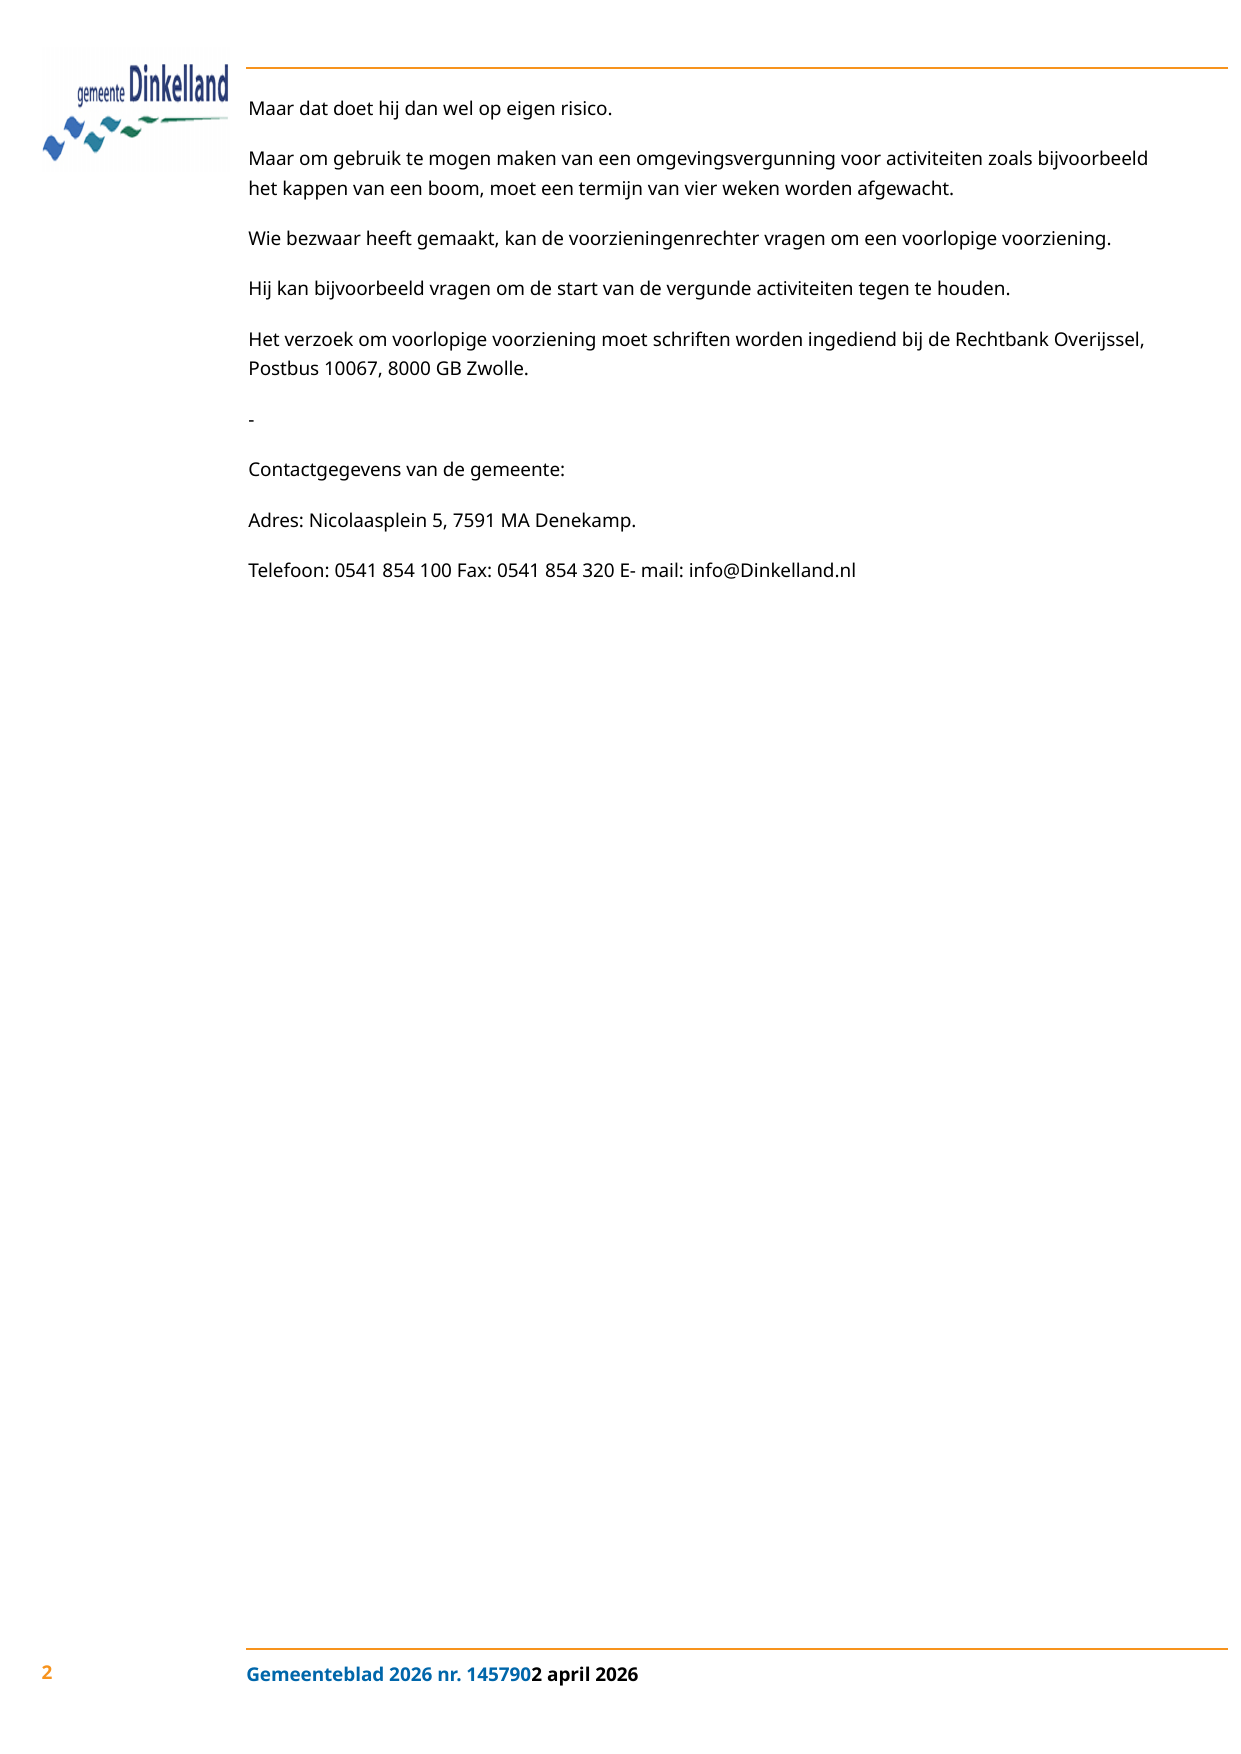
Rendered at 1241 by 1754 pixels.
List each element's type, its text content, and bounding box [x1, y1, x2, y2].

text Adres: Nicolaasplein 5, 7591 MA Denekamp. [248, 507, 1152, 533]
picture [41, 47, 231, 172]
text Maar om gebruik te mogen maken van een omgevingsvergunning voor activiteiten zoals bijvoorbeeld het kappen van een boom, moet een termijn van vier weken worden afgewacht. [248, 145, 1152, 201]
text Contactgegevens van de gemeente: [248, 456, 1152, 482]
text Telefoon: 0541 854 100 Fax: 0541 854 320 E- mail: info@Dinkelland.nl [248, 557, 1152, 583]
text Het verzoek om voorlopige voorziening moet schriften worden ingediend bij de Rechtbank Overijssel, Postbus 10067, 8000 GB Zwolle. [248, 326, 1152, 381]
text - [248, 406, 1152, 432]
text Maar dat doet hij dan wel op eigen risico. [248, 95, 1152, 121]
text Wie bezwaar heeft gemaakt, kan de voorzieningenrechter vragen om een voorlopige voorziening. [248, 225, 1152, 251]
text Hij kan bijvoorbeeld vragen om de start van de vergunde activiteiten tegen te houden. [248, 276, 1152, 301]
